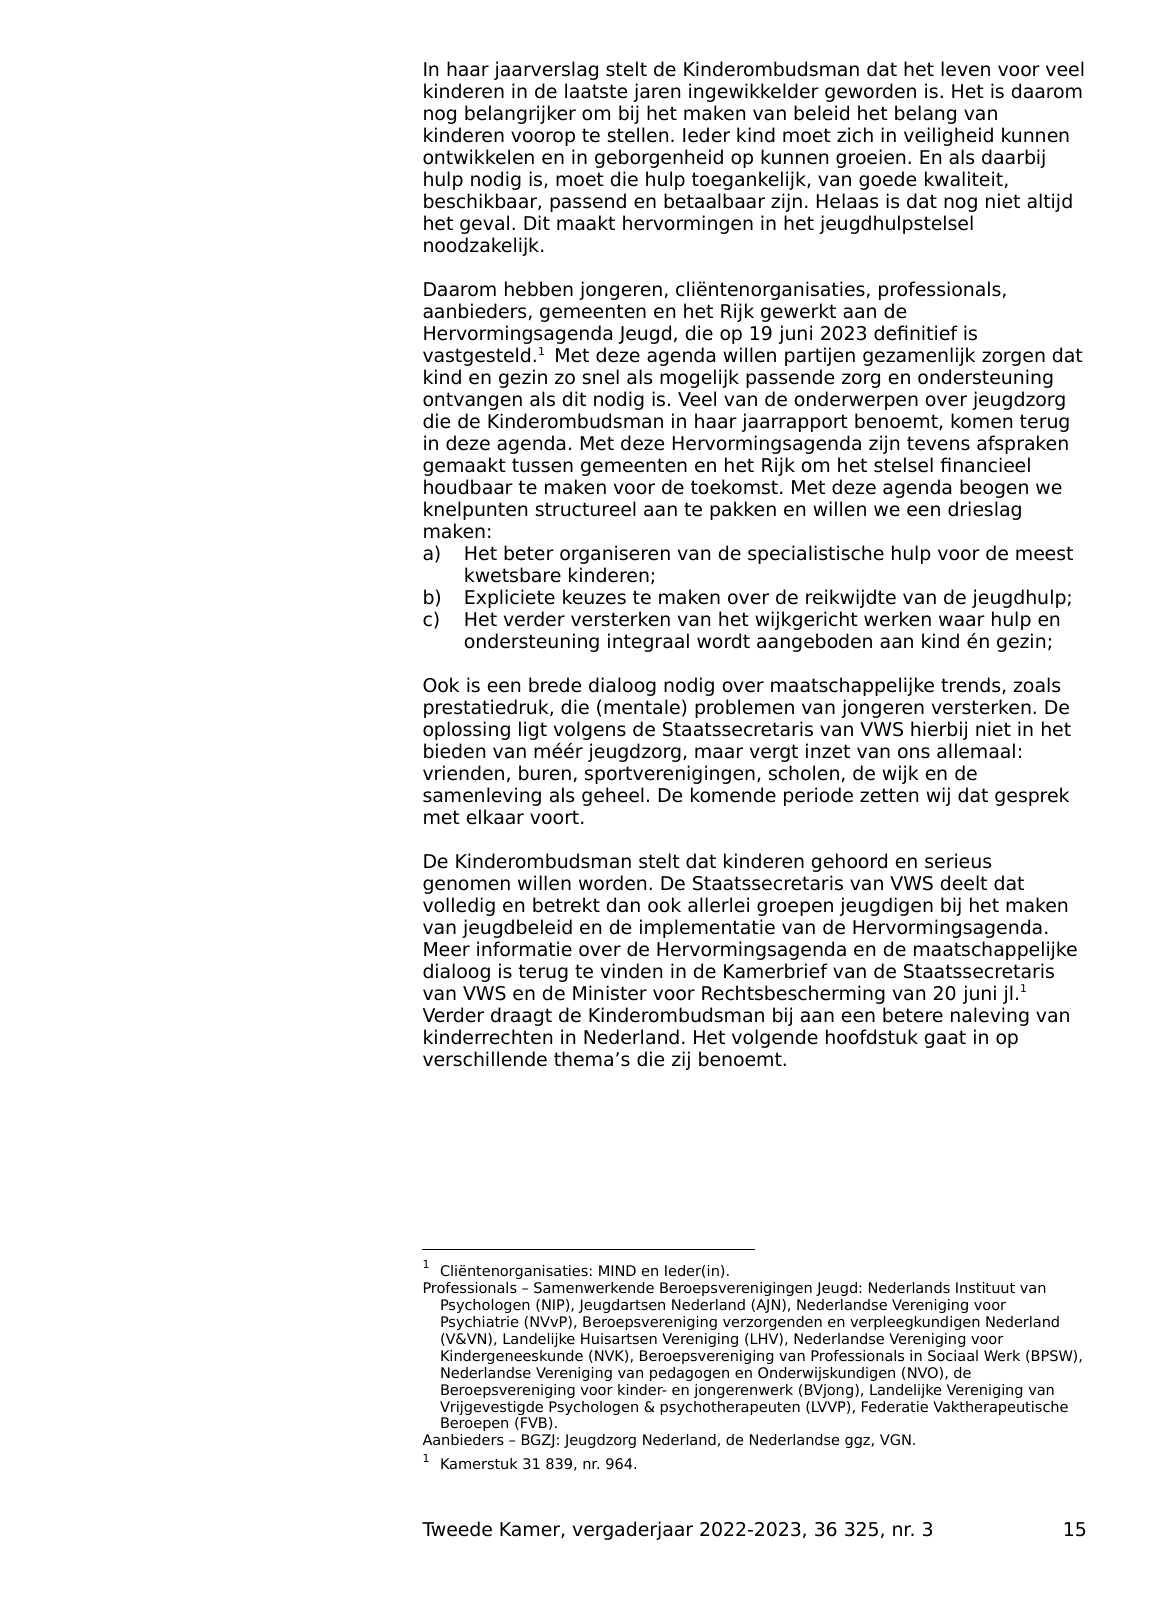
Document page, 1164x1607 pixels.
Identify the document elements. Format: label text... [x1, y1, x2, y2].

text Aanbieders – BGZJ: Jeugdzorg Nederland, de Nederlandse ggz, VGN. [422, 1432, 1087, 1449]
text Cliëntenorganisaties: MIND en Ieder(in). [422, 1258, 1087, 1281]
text Daarom hebben jongeren, cliëntenorganisaties, professionals, aanbieders, gemeenten en het Rijk gewerkt aan de Hervormingsagenda Jeugd, die op 19 juni 2023 definitief is vastgesteld. Met deze agenda willen partijen gezamenlijk zorgen dat kind en gezin zo snel als mogelijk passende zorg en ondersteuning ontvangen als dit nodig is. Veel van de onderwerpen over jeugdzorg die de Kinderombudsman in haar jaarrapport benoemt, komen terug in deze agenda. Met deze Hervormingsagenda zijn tevens afspraken gemaakt tussen gemeenten en het Rijk om het stelsel financieel houdbaar te maken voor de toekomst. Met deze agenda beogen we knelpunten structureel aan te pakken en willen we een drieslag maken: [422, 279, 1087, 543]
text Ook is een brede dialoog nodig over maatschappelijke trends, zoals prestatiedruk, die (mentale) problemen van jongeren versterken. De oplossing ligt volgens de Staatssecretaris van VWS hierbij niet in het bieden van méér jeugdzorg, maar vergt inzet van ons allemaal: vrienden, buren, sportverenigingen, scholen, de wijk en de samenleving als geheel. De komende periode zetten wij dat gesprek met elkaar voort. [422, 675, 1087, 829]
text c) Het verder versterken van het wijkgericht werken waar hulp en ondersteuning integraal wordt aangeboden aan kind én gezin; [422, 609, 1087, 653]
text Kamerstuk 31 839, nr. 964. [422, 1452, 1087, 1474]
text In haar jaarverslag stelt de Kinderombudsman dat het leven voor veel kinderen in de laatste jaren ingewikkelder geworden is. Het is daarom nog belangrijker om bij het maken van beleid het belang van kinderen voorop te stellen. Ieder kind moet zich in veiligheid kunnen ontwikkelen en in geborgenheid op kunnen groeien. En als daarbij hulp nodig is, moet die hulp toegankelijk, van goede kwaliteit, beschikbaar, passend en betaalbaar zijn. Helaas is dat nog niet altijd het geval. Dit maakt hervormingen in het jeugdhulpstelsel noodzakelijk. [422, 59, 1087, 257]
text a) Het beter organiseren van de specialistische hulp voor de meest kwetsbare kinderen; [422, 543, 1087, 587]
text Professionals – Samenwerkende Beroepsverenigingen Jeugd: Nederlands Instituut van Psychologen (NIP), Jeugdartsen Nederland (AJN), Nederlandse Vereniging voor Psychiatrie (NVvP), Beroepsvereniging verzorgenden en verpleegkundigen Nederland (V&VN), Landelijke Huisartsen Vereniging (LHV), Nederlandse Vereniging voor Kindergeneeskunde (NVK), Beroepsvereniging van Professionals in Sociaal Werk (BPSW), Nederlandse Vereniging van pedagogen en Onderwijskundigen (NVO), de Beroepsvereniging voor kinder- en jongerenwerk (BVjong), Landelijke Vereniging van Vrijgevestigde Psychologen & psychotherapeuten (LVVP), Federatie Vaktherapeutische Beroepen (FVB). [422, 1281, 1087, 1432]
text De Kinderombudsman stelt dat kinderen gehoord en serieus genomen willen worden. De Staatssecretaris van VWS deelt dat volledig en betrekt dan ook allerlei groepen jeugdigen bij het maken van jeugdbeleid en de implementatie van de Hervormingsagenda. Meer informatie over de Hervormingsagenda en de maatschappelijke dialoog is terug te vinden in de Kamerbrief van de Staatssecretaris van VWS en de Minister voor Rechtsbescherming van 20 juni jl. Verder draagt de Kinderombudsman bij aan een betere naleving van kinderrechten in Nederland. Het volgende hoofdstuk gaat in op verschillende thema’s die zij benoemt. [422, 851, 1087, 1071]
text b) Expliciete keuzes te maken over de reikwijdte van de jeugdhulp; [422, 587, 1087, 609]
